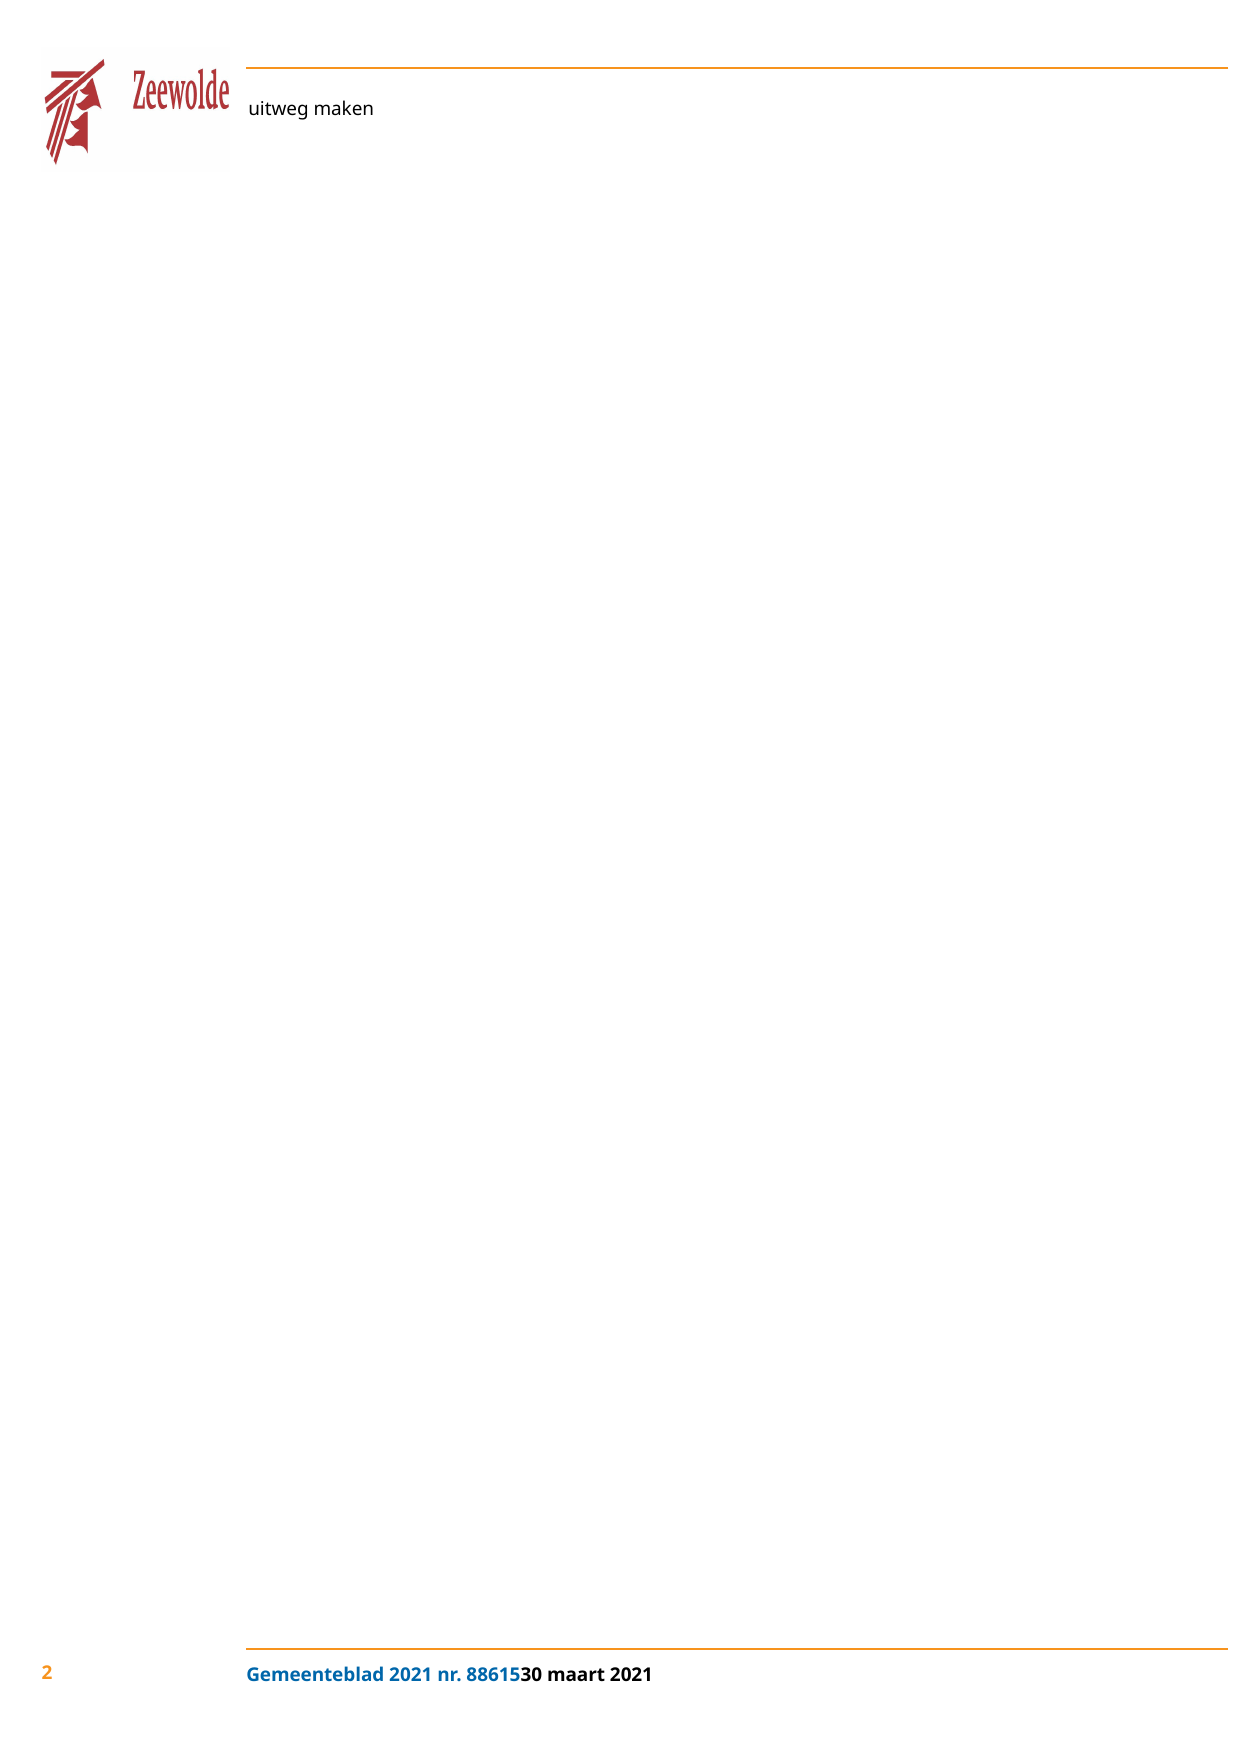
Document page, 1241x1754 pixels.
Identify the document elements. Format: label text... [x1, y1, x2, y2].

text uitweg maken [248, 95, 1152, 121]
picture [41, 47, 231, 172]
